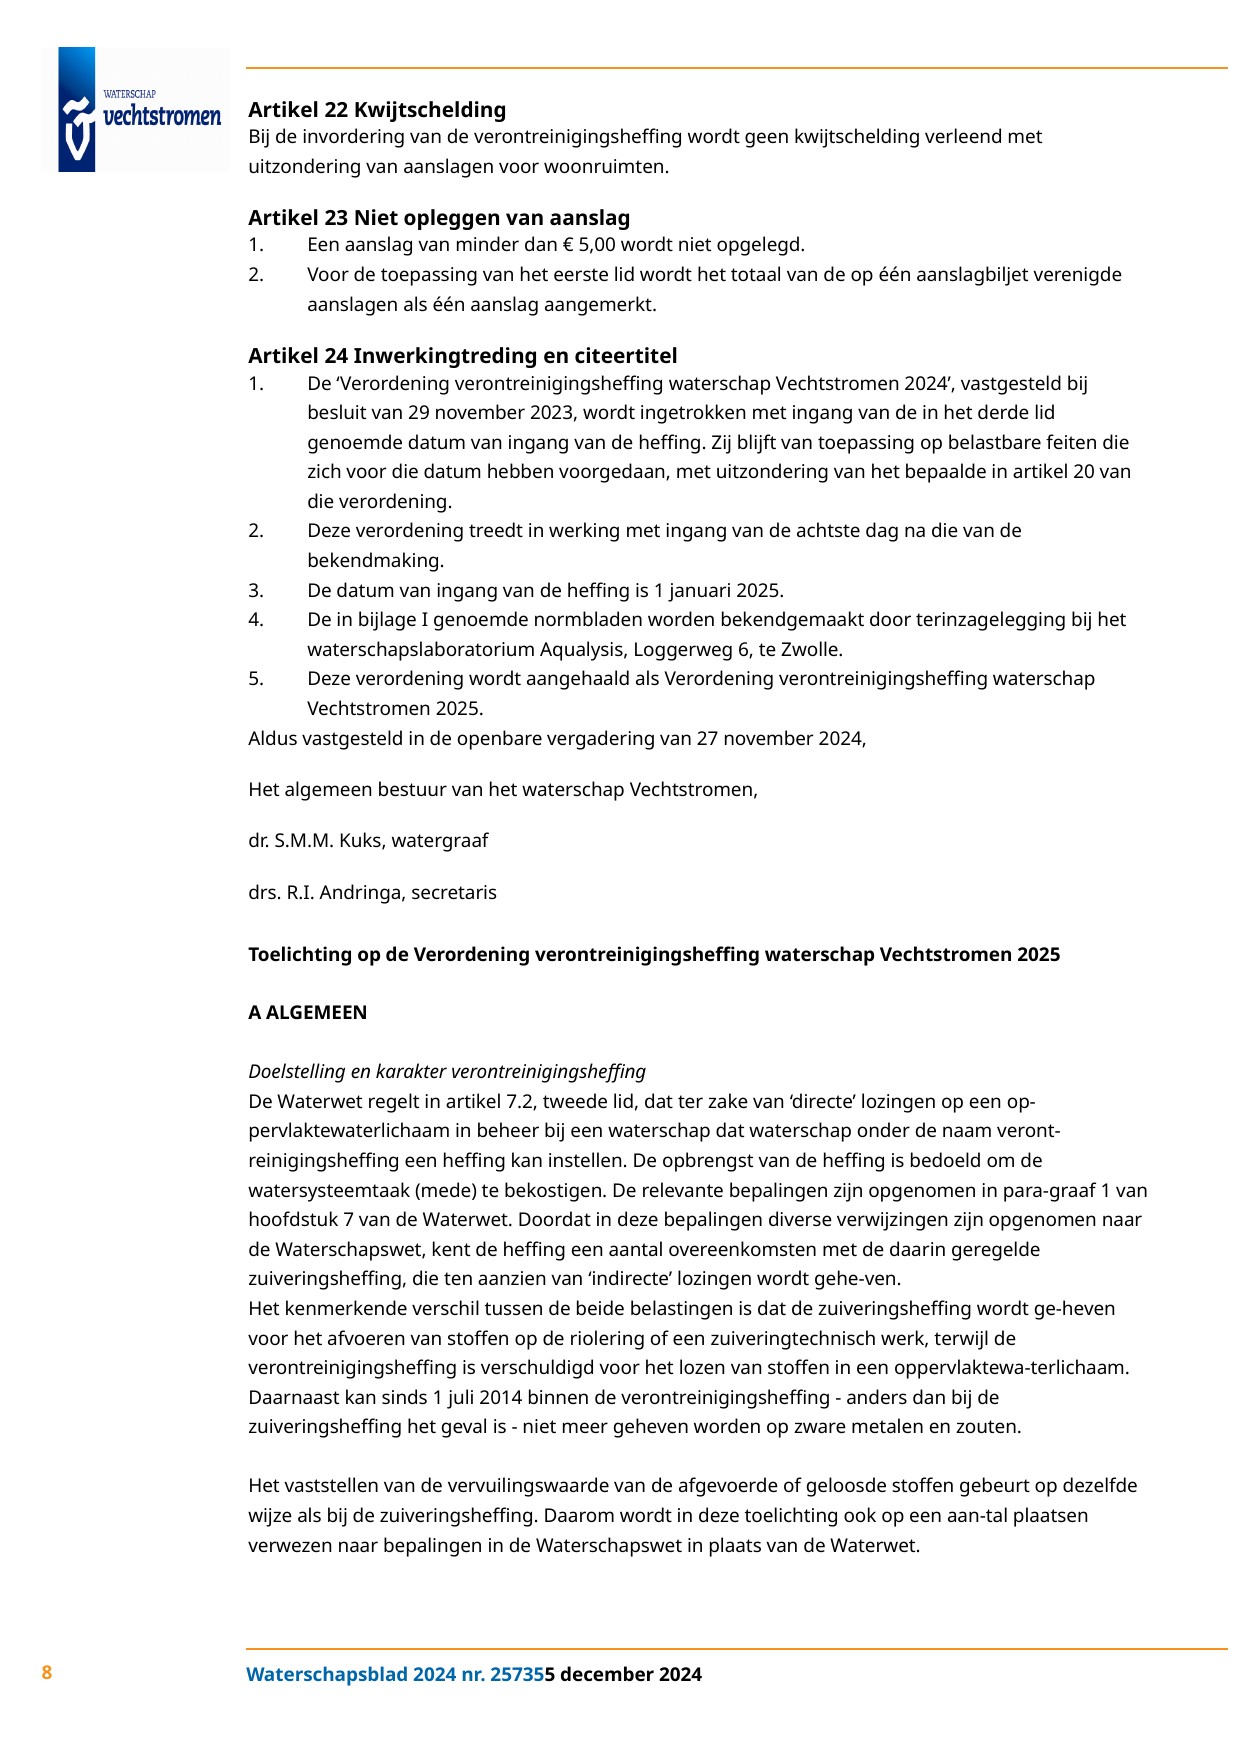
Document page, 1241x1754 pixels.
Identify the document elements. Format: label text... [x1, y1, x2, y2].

text Artikel 22 Kwijtschelding [248, 95, 1152, 123]
list Een aanslag van minder dan € 5,00 wordt niet opgelegd. [248, 232, 1152, 257]
list Voor de toepassing van het eerste lid wordt het totaal van de op één aanslagbiljet verenigde aanslagen als één aanslag aangemerkt. [248, 261, 1152, 317]
list De ‘Verordening verontreinigingsheffing waterschap Vechtstromen 2024’, vastgesteld bij besluit van 29 november 2023, wordt ingetrokken met ingang van de in het derde lid genoemde datum van ingang van de heffing. Zij blijft van toepassing op belastbare feiten die zich voor die datum hebben voorgedaan, met uitzondering van het bepaalde in artikel 20 van die verordening. [248, 370, 1152, 514]
text Het vaststellen van de vervuilingswaarde van de afgevoerde of geloosde stoffen gebeurt op dezelfde wijze als bij de zuiveringsheffing. Daarom wordt in deze toelichting ook op een aan-tal plaatsen verwezen naar bepalingen in de Waterschapswet in plaats van de Waterwet. [248, 1473, 1152, 1558]
text Het algemeen bestuur van het waterschap Vechtstromen, [248, 776, 1152, 802]
picture [41, 47, 231, 172]
text Artikel 23 Niet opleggen van aanslag [248, 203, 1152, 232]
text Toelichting op de Verordening verontreinigingsheffing waterschap Vechtstromen 2025 [248, 931, 1152, 970]
text drs. R.I. Andringa, secretaris [248, 879, 1152, 905]
text Het kenmerkende verschil tussen de beide belastingen is dat de zuiveringsheffing wordt ge-heven voor het afvoeren van stoffen op de riolering of een zuiveringtechnisch werk, terwijl de verontreinigingsheffing is verschuldigd voor het lozen van stoffen in een oppervlaktewa-terlichaam. Daarnaast kan sinds 1 juli 2014 binnen de verontreinigingsheffing - anders dan bij de zuiveringsheffing het geval is - niet meer geheven worden op zware metalen en zouten. [248, 1295, 1152, 1439]
text Aldus vastgesteld in de openbare vergadering van 27 november 2024, [248, 725, 1152, 750]
text Bij de invordering van de verontreinigingsheffing wordt geen kwijtschelding verleend met uitzondering van aanslagen voor woonruimten. [248, 123, 1152, 178]
list Deze verordening treedt in werking met ingang van de achtste dag na die van de bekendmaking. [248, 518, 1152, 573]
list Deze verordening wordt aangehaald als Verordening verontreinigingsheffing waterschap Vechtstromen 2025. [248, 666, 1152, 721]
text dr. S.M.M. Kuks, watergraaf [248, 828, 1152, 853]
text Doelstelling en karakter verontreinigingsheffing [248, 1058, 1152, 1084]
text De Waterwet regelt in artikel 7.2, tweede lid, dat ter zake van ‘directe’ lozingen op een op-pervlaktewaterlichaam in beheer bij een waterschap dat waterschap onder de naam veront-reinigingsheffing een heffing kan instellen. De opbrengst van de heffing is bedoeld om de watersysteemtaak (mede) te bekostigen. De relevante bepalingen zijn opgenomen in para-graaf 1 van hoofdstuk 7 van de Waterwet. Doordat in deze bepalingen diverse verwijzingen zijn opgenomen naar de Waterschapswet, kent de heffing een aantal overeenkomsten met de daarin geregelde zuiveringsheffing, die ten aanzien van ‘indirecte’ lozingen wordt gehe-ven. [248, 1088, 1152, 1291]
list De datum van ingang van de heffing is 1 januari 2025. [248, 577, 1152, 602]
text A ALGEMEEN [248, 999, 1152, 1025]
list De in bijlage I genoemde normbladen worden bekendgemaakt door terinzagelegging bij het waterschapslaboratorium Aqualysis, Loggerweg 6, te Zwolle. [248, 606, 1152, 662]
text Artikel 24 Inwerkingtreding en citeertitel [248, 341, 1152, 370]
